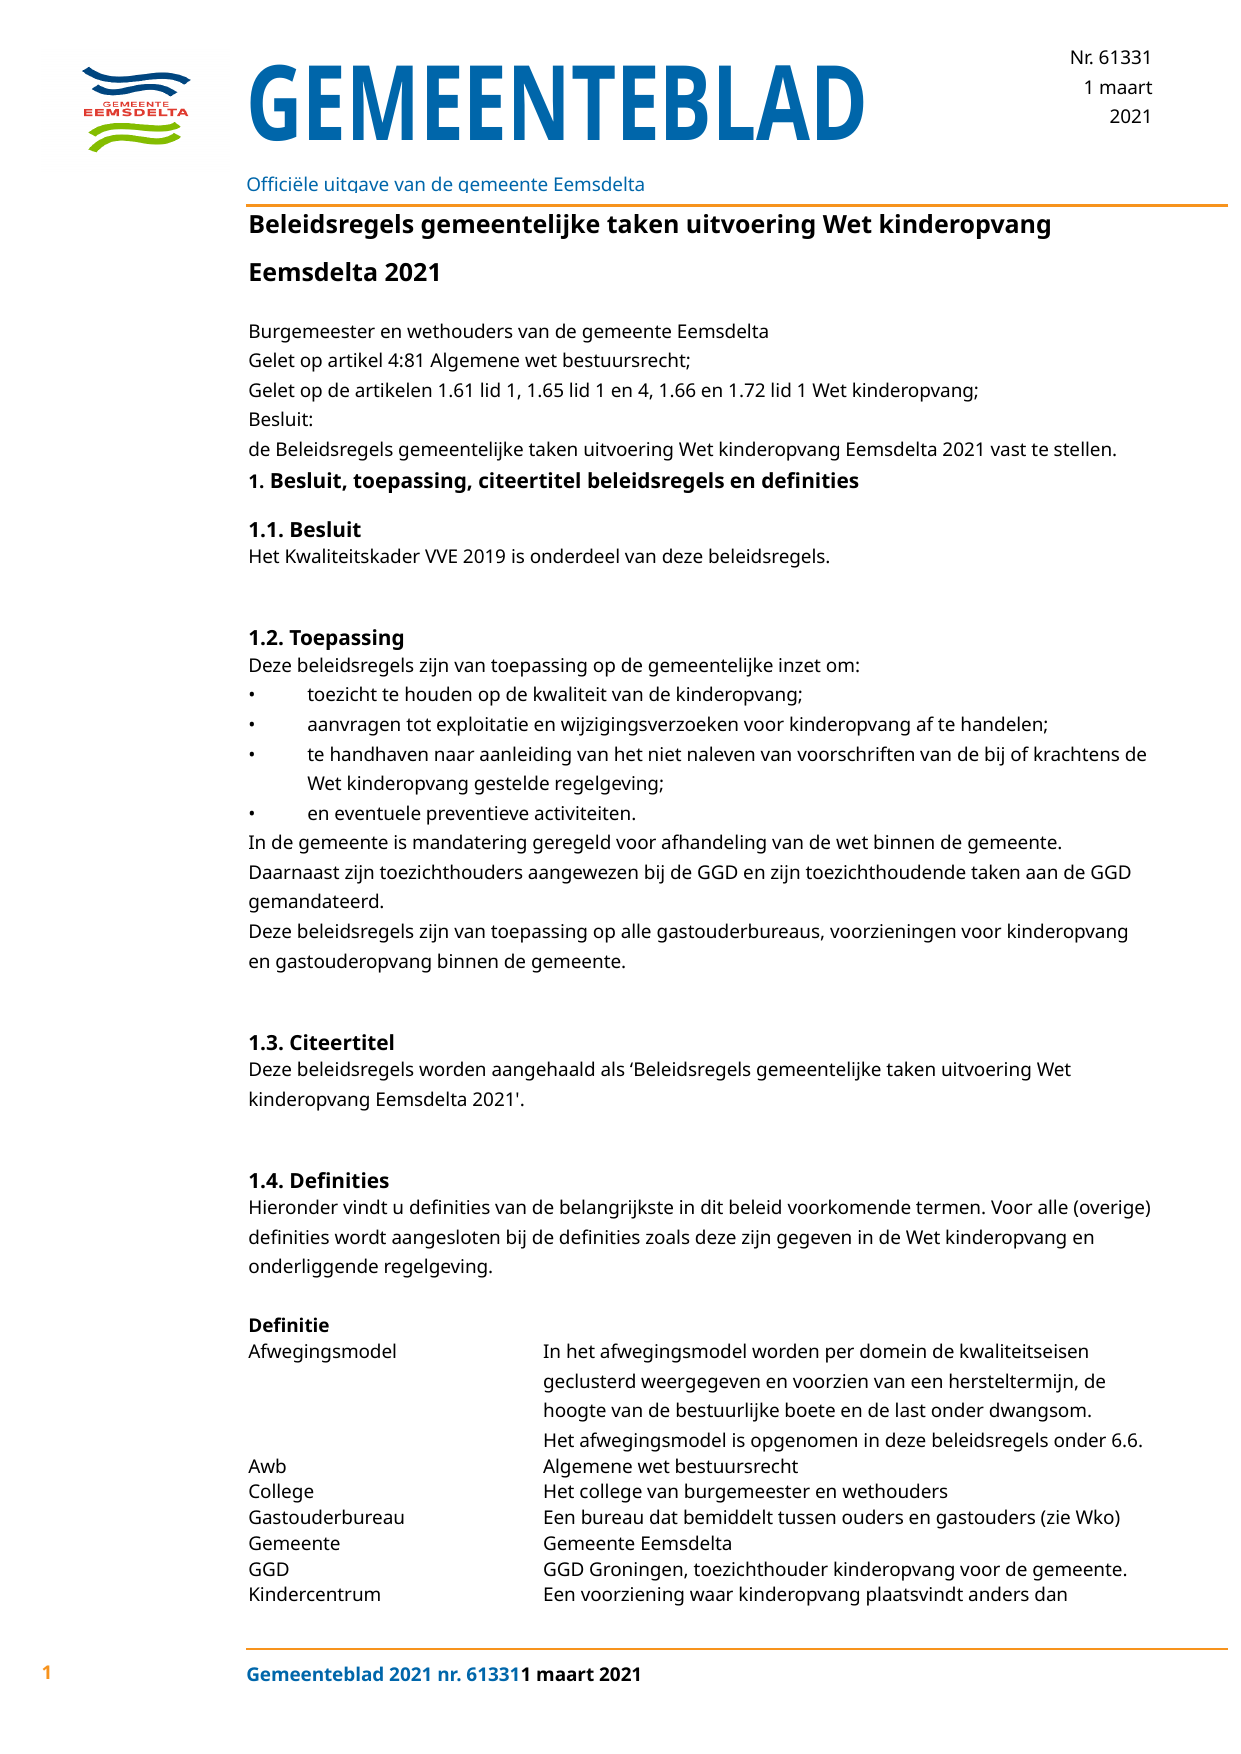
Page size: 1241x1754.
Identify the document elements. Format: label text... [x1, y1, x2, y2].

picture [41, 47, 231, 172]
text 1.4. Definities [248, 1166, 1152, 1194]
text Hieronder vindt u definities van de belangrijkste in dit beleid voorkomende termen. Voor alle (overige) definities wordt aangesloten bij de definities zoals deze zijn gegeven in de Wet kinderopvang en onderliggende regelgeving. [248, 1194, 1152, 1279]
table_cell Gastouderbureau [248, 1504, 543, 1530]
table_cell Gemeente [248, 1530, 543, 1556]
text Het Kwaliteitskader VVE 2019 is onderdeel van deze beleidsregels. [248, 543, 1152, 569]
table_cell Het college van burgemeester en wethouders [543, 1479, 1152, 1504]
text In de gemeente is mandatering geregeld voor afhandeling van de wet binnen de gemeente. Daarnaast zijn toezichthouders aangewezen bij de GGD en zijn toezichthoudende taken aan de GGD gemandateerd. [248, 829, 1152, 914]
table_cell Gemeente Eemsdelta [543, 1530, 1152, 1556]
table_cell Awb [248, 1453, 543, 1479]
table_header Definitie [248, 1313, 543, 1338]
list toezicht te houden op de kwaliteit van de kinderopvang; [248, 682, 1152, 707]
text 1.3. Citeertitel [248, 1028, 1152, 1056]
text Gelet op artikel 4:81 Algemene wet bestuursrecht; [248, 347, 1152, 373]
list te handhaven naar aanleiding van het niet naleven van voorschriften van de bij of krachtens de Wet kinderopvang gestelde regelgeving; [248, 741, 1152, 796]
table_cell GGD Groningen, toezichthouder kinderopvang voor de gemeente. [543, 1556, 1152, 1582]
text Beleidsregels gemeentelijke taken uitvoering Wet kinderopvang Eemsdelta 2021 [248, 207, 1152, 288]
table_header [543, 1313, 1152, 1338]
text Deze beleidsregels worden aangehaald als ‘Beleidsregels gemeentelijke taken uitvoering Wet kinderopvang Eemsdelta 2021'. [248, 1056, 1152, 1112]
text Deze beleidsregels zijn van toepassing op de gemeentelijke inzet om: [248, 652, 1152, 678]
text 1.1. Besluit [248, 515, 1152, 543]
table_cell Een voorziening waar kinderopvang plaatsvindt anders dan [543, 1582, 1152, 1607]
text de Beleidsregels gemeentelijke taken uitvoering Wet kinderopvang Eemsdelta 2021 vast te stellen. [248, 436, 1152, 462]
text Burgemeester en wethouders van de gemeente Eemsdelta [248, 318, 1152, 344]
table_cell College [248, 1479, 543, 1504]
table_cell Algemene wet bestuursrecht [543, 1453, 1152, 1479]
table_cell Kindercentrum [248, 1582, 543, 1607]
list aanvragen tot exploitatie en wijzigingsverzoeken voor kinderopvang af te handelen; [248, 711, 1152, 737]
text Gelet op de artikelen 1.61 lid 1, 1.65 lid 1 en 4, 1.66 en 1.72 lid 1 Wet kinderopvang; [248, 377, 1152, 403]
text 1.2. Toepassing [248, 623, 1152, 652]
text 1. Besluit, toepassing, citeertitel beleidsregels en definities [248, 466, 1152, 494]
table_cell Een bureau dat bemiddelt tussen ouders en gastouders (zie Wko) [543, 1504, 1152, 1530]
table_cell Afwegingsmodel [248, 1339, 543, 1453]
text Besluit: [248, 407, 1152, 432]
text Deze beleidsregels zijn van toepassing op alle gastouderbureaus, voorzieningen voor kinderopvang en gastouderopvang binnen de gemeente. [248, 918, 1152, 973]
table_cell GGD [248, 1556, 543, 1582]
table_cell In het afwegingsmodel worden per domein de kwaliteitseisen geclusterd weergegeven en voorzien van een hersteltermijn, de hoogte van de bestuurlijke boete en de last onder dwangsom. Het afwegingsmodel is opgenomen in deze beleidsregels onder 6.6. [543, 1339, 1152, 1453]
list en eventuele preventieve activiteiten. [248, 800, 1152, 826]
